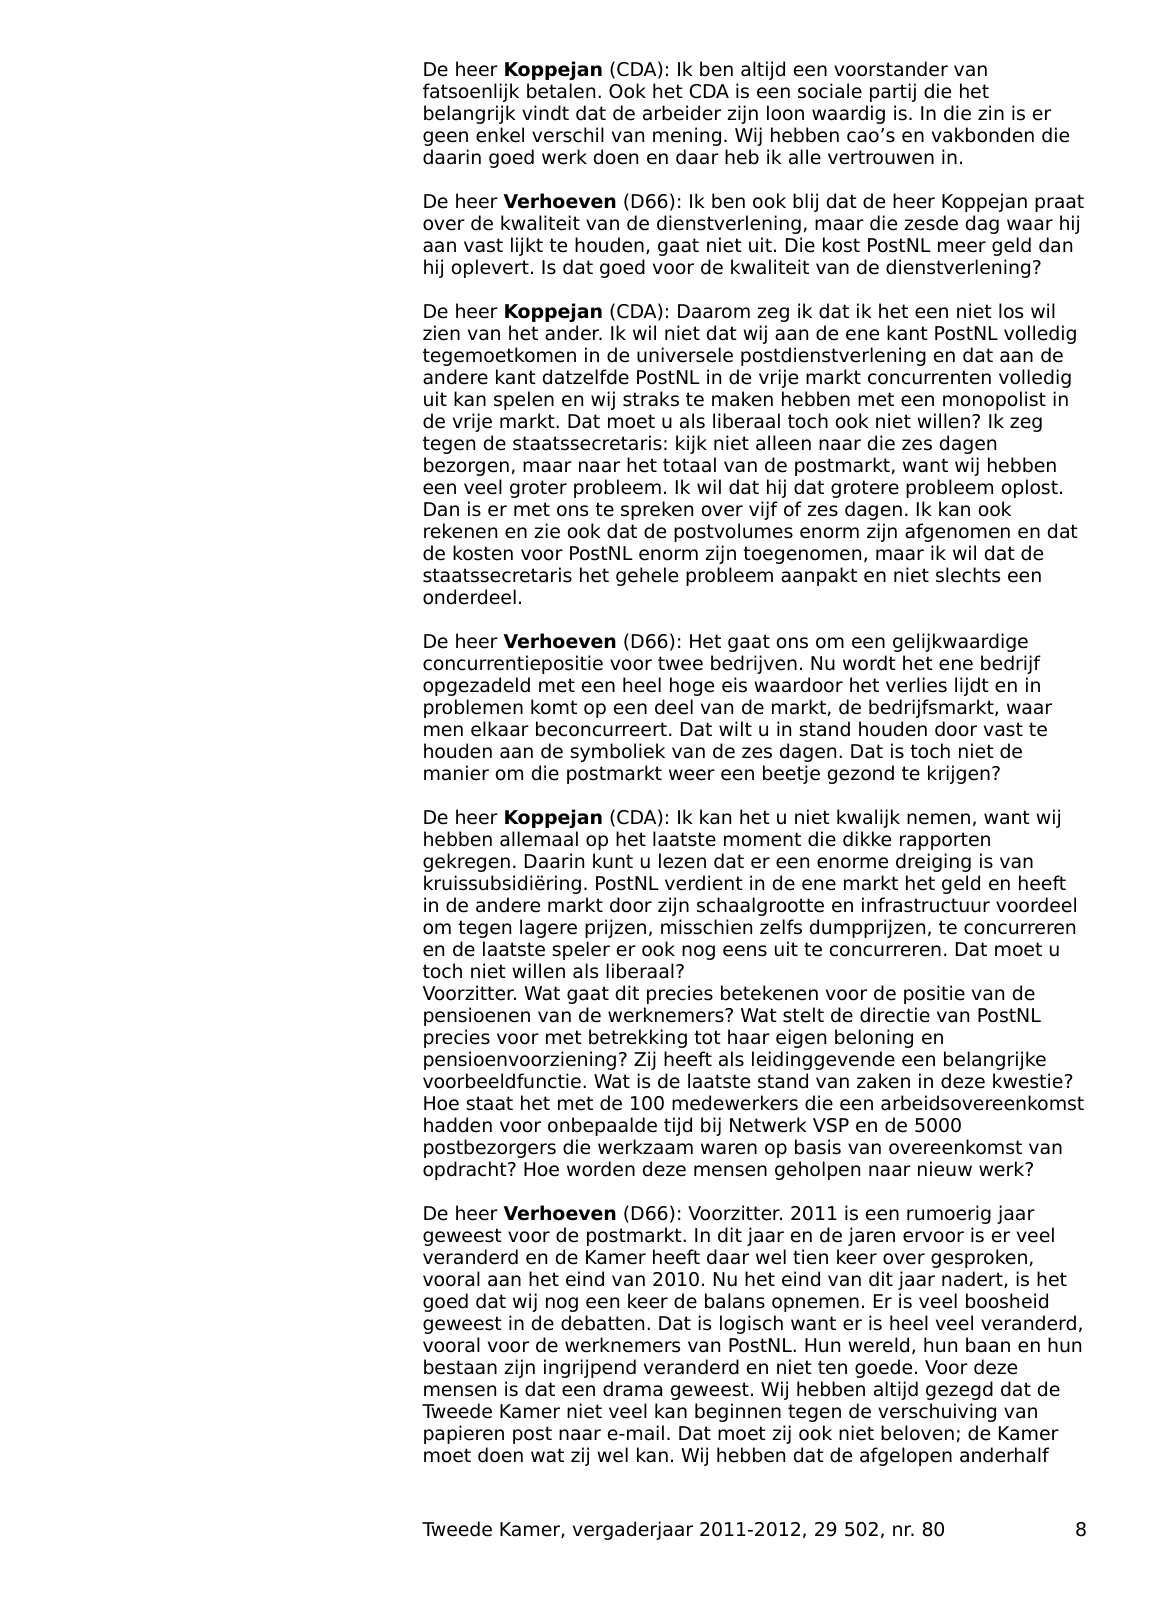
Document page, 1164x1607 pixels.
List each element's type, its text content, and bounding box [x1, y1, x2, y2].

text De heer Verhoeven (D66): Ik ben ook blij dat de heer Koppejan praat over de kwaliteit van de dienstverlening, maar die zesde dag waar hij aan vast lijkt te houden, gaat niet uit. Die kost PostNL meer geld dan hij oplevert. Is dat goed voor de kwaliteit van de dienstverlening? [422, 191, 1087, 279]
text De heer Koppejan (CDA): Ik ben altijd een voorstander van fatsoenlijk betalen. Ook het CDA is een sociale partij die het belangrijk vindt dat de arbeider zijn loon waardig is. In die zin is er geen enkel verschil van mening. Wij hebben cao’s en vakbonden die daarin goed werk doen en daar heb ik alle vertrouwen in. [422, 59, 1087, 169]
text De heer Verhoeven (D66): Het gaat ons om een gelijkwaardige concurrentiepositie voor twee bedrijven. Nu wordt het ene bedrijf opgezadeld met een heel hoge eis waardoor het verlies lijdt en in problemen komt op een deel van de markt, de bedrijfsmarkt, waar men elkaar beconcurreert. Dat wilt u in stand houden door vast te houden aan de symboliek van de zes dagen. Dat is toch niet de manier om die postmarkt weer een beetje gezond te krijgen? [422, 631, 1087, 785]
text De heer Verhoeven (D66): Voorzitter. 2011 is een rumoerig jaar geweest voor de postmarkt. In dit jaar en de jaren ervoor is er veel veranderd en de Kamer heeft daar wel tien keer over gesproken, vooral aan het eind van 2010. Nu het eind van dit jaar nadert, is het goed dat wij nog een keer de balans opnemen. Er is veel boosheid geweest in de debatten. Dat is logisch want er is heel veel veranderd, vooral voor de werknemers van PostNL. Hun wereld, hun baan en hun bestaan zijn ingrijpend veranderd en niet ten goede. Voor deze mensen is dat een drama geweest. Wij hebben altijd gezegd dat de Tweede Kamer niet veel kan beginnen tegen de verschuiving van papieren post naar e-mail. Dat moet zij ook niet beloven; de Kamer moet doen wat zij wel kan. Wij hebben dat de afgelopen anderhalf [422, 1203, 1087, 1467]
text De heer Koppejan (CDA): Daarom zeg ik dat ik het een niet los wil zien van het ander. Ik wil niet dat wij aan de ene kant PostNL volledig tegemoetkomen in de universele postdienstverlening en dat aan de andere kant datzelfde PostNL in de vrije markt concurrenten volledig uit kan spelen en wij straks te maken hebben met een monopolist in de vrije markt. Dat moet u als liberaal toch ook niet willen? Ik zeg tegen de staatssecretaris: kijk niet alleen naar die zes dagen bezorgen, maar naar het totaal van de postmarkt, want wij hebben een veel groter probleem. Ik wil dat hij dat grotere probleem oplost. Dan is er met ons te spreken over vijf of zes dagen. Ik kan ook rekenen en zie ook dat de postvolumes enorm zijn afgenomen en dat de kosten voor PostNL enorm zijn toegenomen, maar ik wil dat de staatssecretaris het gehele probleem aanpakt en niet slechts een onderdeel. [422, 301, 1087, 609]
text De heer Koppejan (CDA): Ik kan het u niet kwalijk nemen, want wij hebben allemaal op het laatste moment die dikke rapporten gekregen. Daarin kunt u lezen dat er een enorme dreiging is van kruissubsidiëring. PostNL verdient in de ene markt het geld en heeft in de andere markt door zijn schaalgrootte en infrastructuur voordeel om tegen lagere prijzen, misschien zelfs dumpprijzen, te concurreren en de laatste speler er ook nog eens uit te concurreren. Dat moet u toch niet willen als liberaal? [422, 807, 1087, 983]
text Voorzitter. Wat gaat dit precies betekenen voor de positie van de pensioenen van de werknemers? Wat stelt de directie van PostNL precies voor met betrekking tot haar eigen beloning en pensioenvoorziening? Zij heeft als leidinggevende een belangrijke voorbeeldfunctie. Wat is de laatste stand van zaken in deze kwestie? Hoe staat het met de 100 medewerkers die een arbeidsovereenkomst hadden voor onbepaalde tijd bij Netwerk VSP en de 5000 postbezorgers die werkzaam waren op basis van overeenkomst van opdracht? Hoe worden deze mensen geholpen naar nieuw werk? [422, 983, 1087, 1181]
